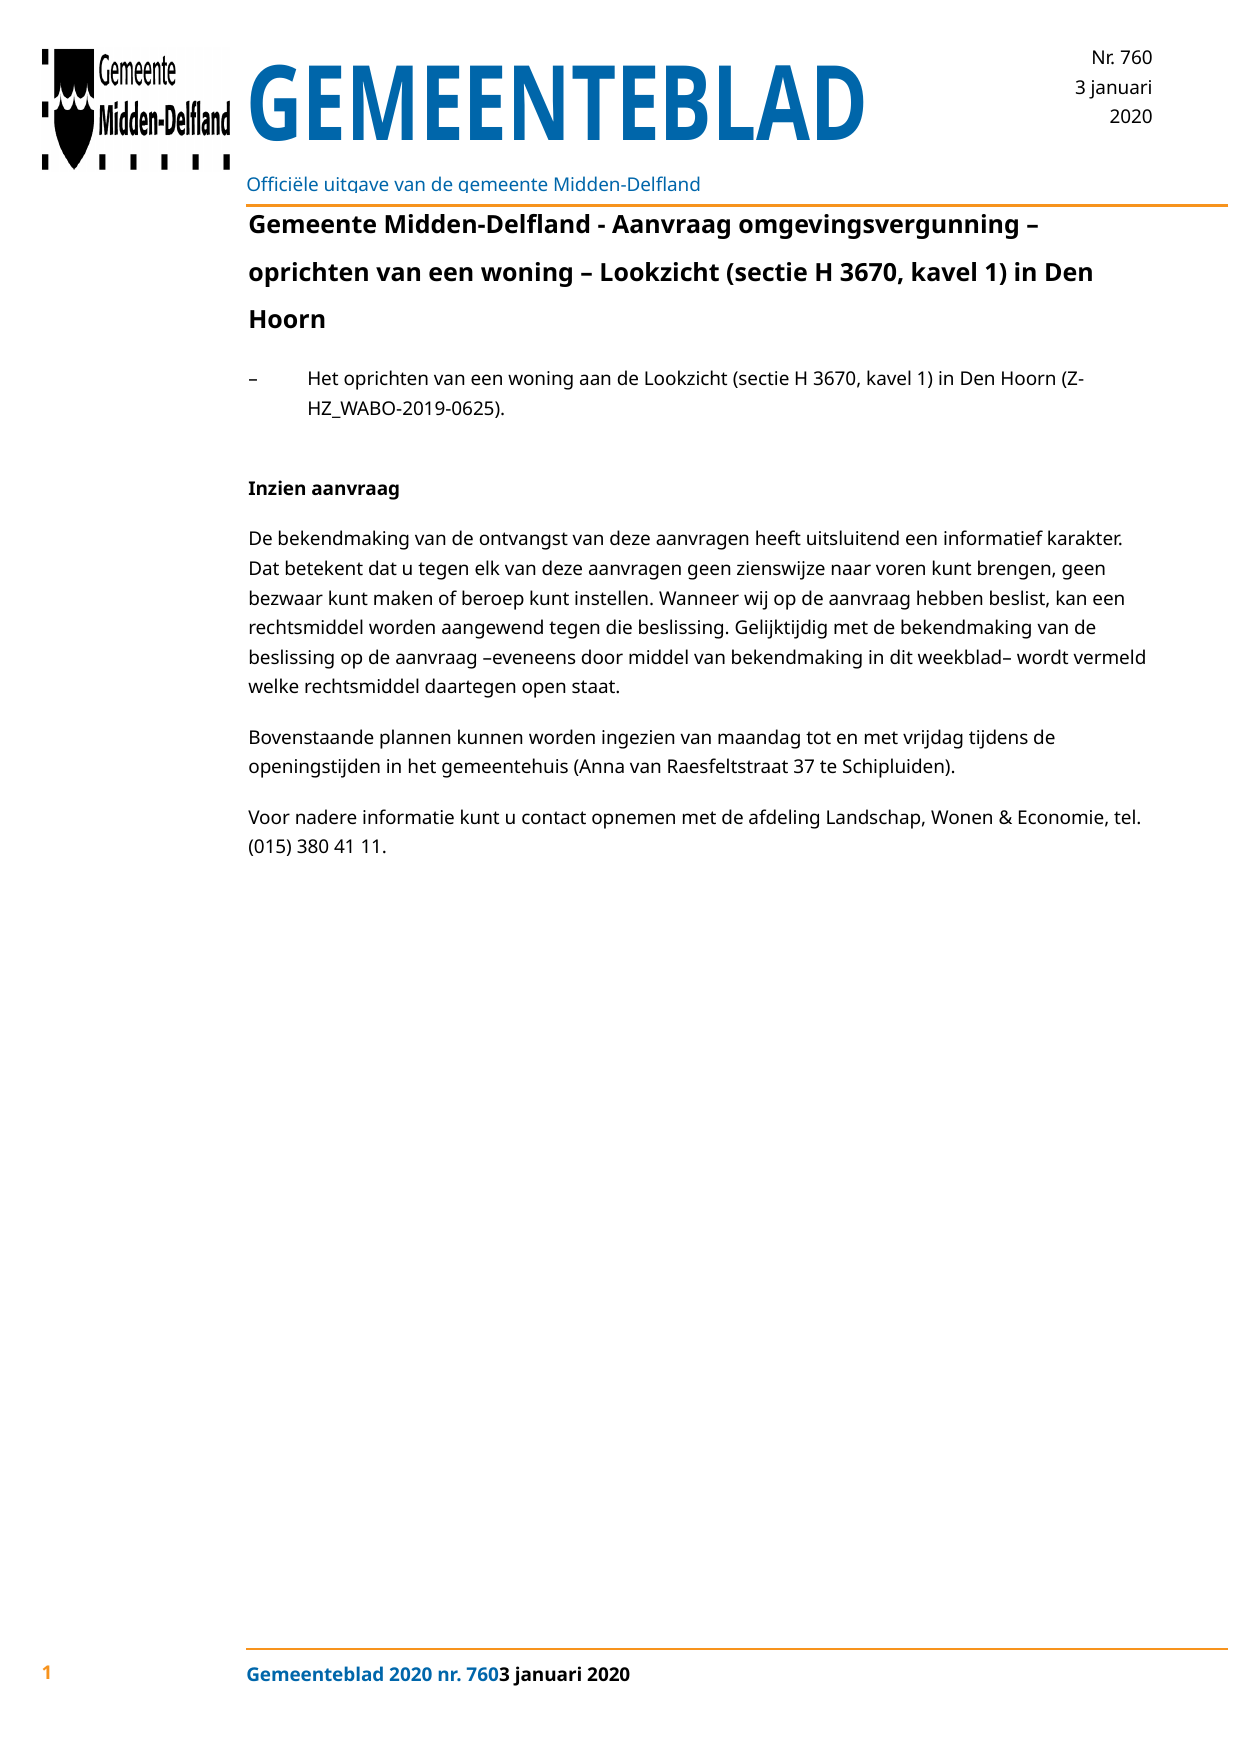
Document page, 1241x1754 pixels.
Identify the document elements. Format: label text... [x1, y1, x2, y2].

list Het oprichten van een woning aan de Lookzicht (sectie H 3670, kavel 1) in Den Hoorn (Z-HZ_WABO-2019-0625). [248, 366, 1152, 421]
text De bekendmaking van de ontvangst van deze aanvragen heeft uitsluitend een informatief karakter. Dat betekent dat u tegen elk van deze aanvragen geen zienswijze naar voren kunt brengen, geen bezwaar kunt maken of beroep kunt instellen. Wanneer wij op de aanvraag hebben beslist, kan een rechtsmiddel worden aangewend tegen die beslissing. Gelijktijdig met de bekendmaking van de beslissing op de aanvraag –eveneens door middel van bekendmaking in dit weekblad– wordt vermeld welke rechtsmiddel daartegen open staat. [248, 526, 1152, 699]
text Voor nadere informatie kunt u contact opnemen met de afdeling Landschap, Wonen & Economie, tel. (015) 380 41 11. [248, 804, 1152, 859]
text Gemeente Midden-Delfland - Aanvraag omgevingsvergunning – oprichten van een woning – Lookzicht (sectie H 3670, kavel 1) in Den Hoorn [248, 207, 1152, 336]
picture [41, 47, 231, 172]
text Inzien aanvraag [248, 475, 1152, 501]
text Bovenstaande plannen kunnen worden ingezien van maandag tot en met vrijdag tijdens de openingstijden in het gemeentehuis (Anna van Raesfeltstraat 37 te Schipluiden). [248, 724, 1152, 779]
